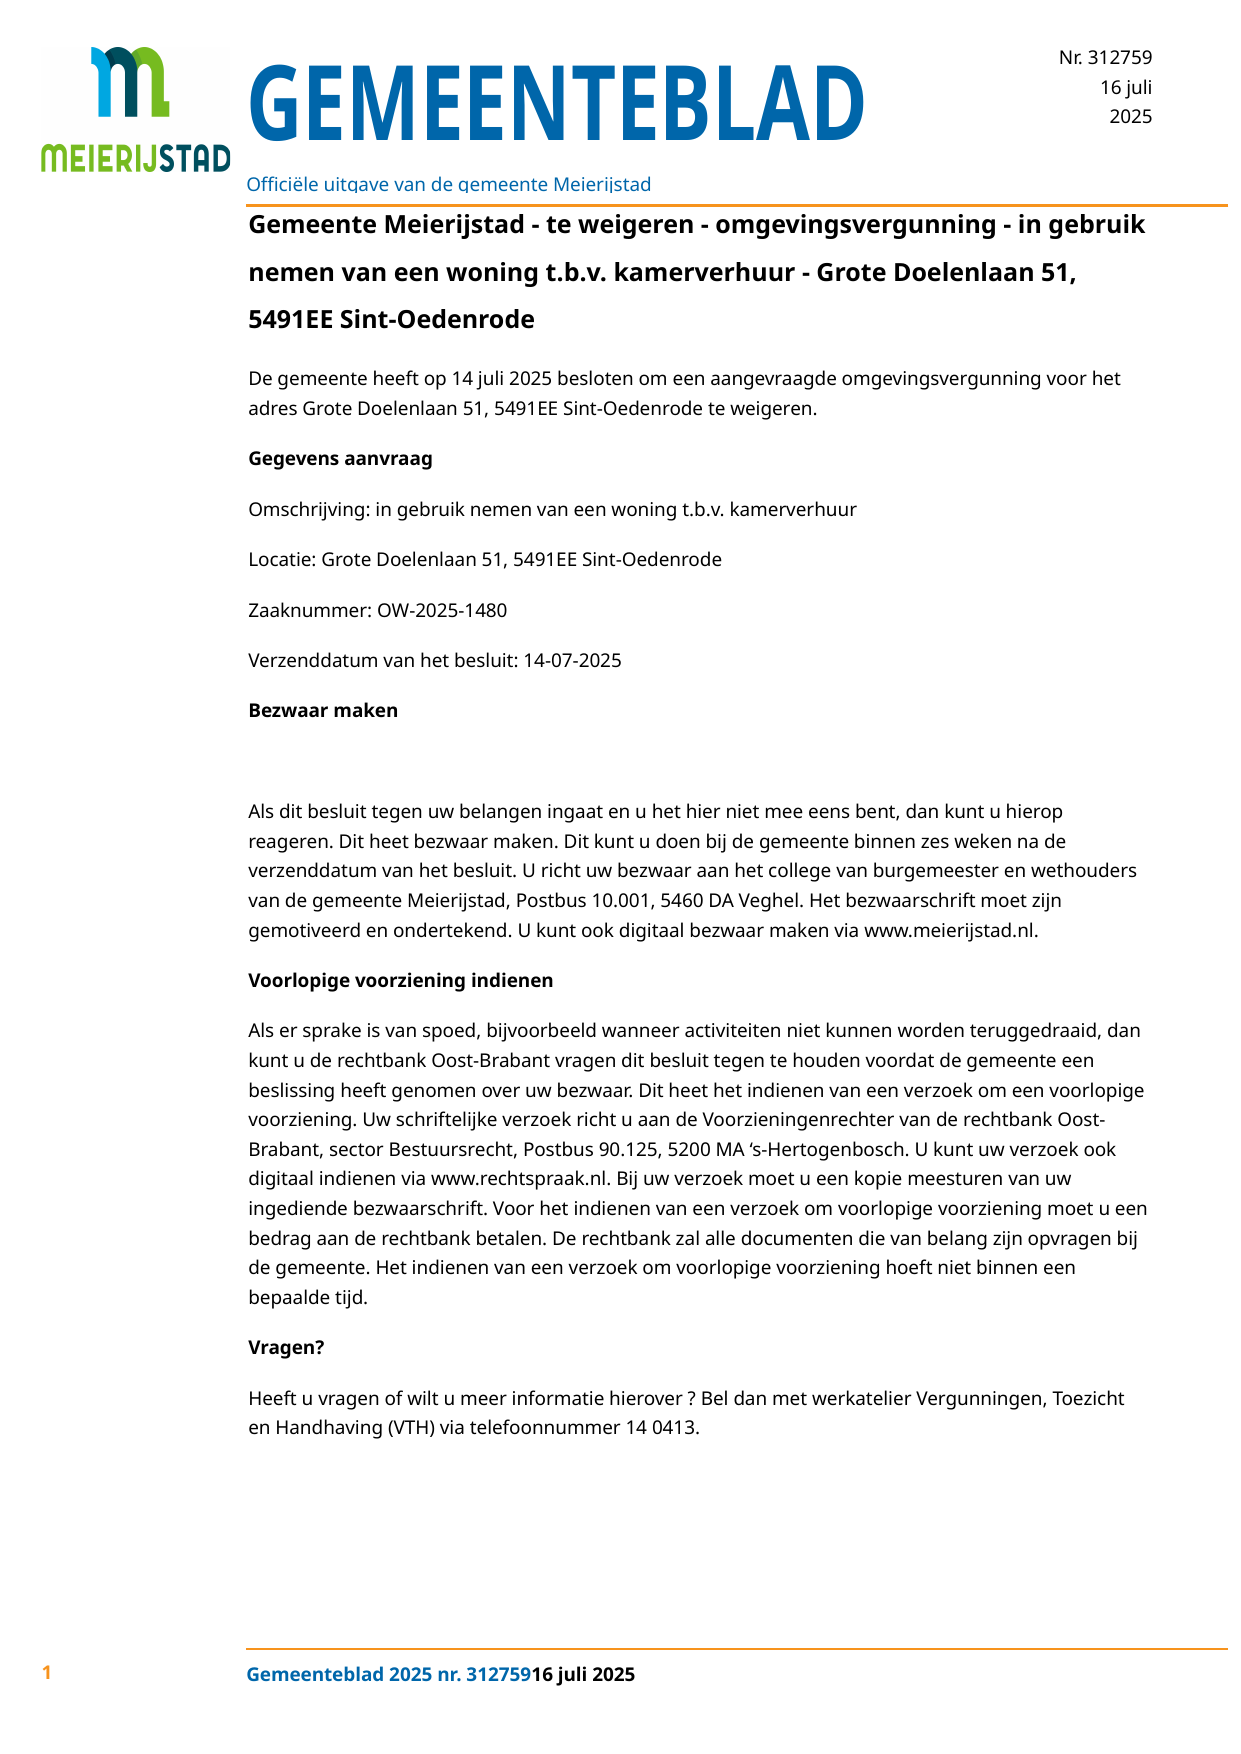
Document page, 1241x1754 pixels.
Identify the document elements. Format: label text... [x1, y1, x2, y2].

text Heeft u vragen of wilt u meer informatie hierover ? Bel dan met werkatelier Vergunningen, Toezicht en Handhaving (VTH) via telefoonnummer 14 0413. [248, 1385, 1152, 1440]
picture [41, 47, 231, 172]
text De gemeente heeft op 14 juli 2025 besloten om een aangevraagde omgevingsvergunning voor het adres Grote Doelenlaan 51, 5491EE Sint-Oedenrode te weigeren. [248, 366, 1152, 421]
text Als dit besluit tegen uw belangen ingaat en u het hier niet mee eens bent, dan kunt u hierop reageren. Dit heet bezwaar maken. Dit kunt u doen bij de gemeente binnen zes weken na de verzenddatum van het besluit. U richt uw bezwaar aan het college van burgemeester en wethouders van de gemeente Meierijstad, Postbus 10.001, 5460 DA Veghel. Het bezwaarschrift moet zijn gemotiveerd en ondertekend. U kunt ook digitaal bezwaar maken via www.meierijstad.nl. [248, 798, 1152, 942]
text Omschrijving: in gebruik nemen van een woning t.b.v. kamerverhuur [248, 496, 1152, 522]
text Vragen? [248, 1334, 1152, 1360]
text Verzenddatum van het besluit: 14-07-2025 [248, 647, 1152, 673]
text Voorlopige voorziening indienen [248, 967, 1152, 993]
text Als er sprake is van spoed, bijvoorbeeld wanneer activiteiten niet kunnen worden teruggedraaid, dan kunt u de rechtbank Oost-Brabant vragen dit besluit tegen te houden voordat de gemeente een beslissing heeft genomen over uw bezwaar. Dit heet het indienen van een verzoek om een voorlopige voorziening. Uw schriftelijke verzoek richt u aan de Voorzieningenrechter van de rechtbank Oost-Brabant, sector Bestuursrecht, Postbus 90.125, 5200 MA ‘s-Hertogenbosch. U kunt uw verzoek ook digitaal indienen via www.rechtspraak.nl. Bij uw verzoek moet u een kopie meesturen van uw ingediende bezwaarschrift. Voor het indienen van een verzoek om voorlopige voorziening moet u een bedrag aan de rechtbank betalen. De rechtbank zal alle documenten die van belang zijn opvragen bij de gemeente. Het indienen van een verzoek om voorlopige voorziening hoeft niet binnen een bepaalde tijd. [248, 1018, 1152, 1309]
text Zaaknummer: OW-2025-1480 [248, 597, 1152, 622]
text Bezwaar maken [248, 698, 1152, 723]
text Locatie: Grote Doelenlaan 51, 5491EE Sint-Oedenrode [248, 546, 1152, 572]
text Gegevens aanvraag [248, 446, 1152, 471]
text Gemeente Meierijstad - te weigeren - omgevingsvergunning - in gebruik nemen van een woning t.b.v. kamerverhuur - Grote Doelenlaan 51, 5491EE Sint-Oedenrode [248, 207, 1152, 336]
